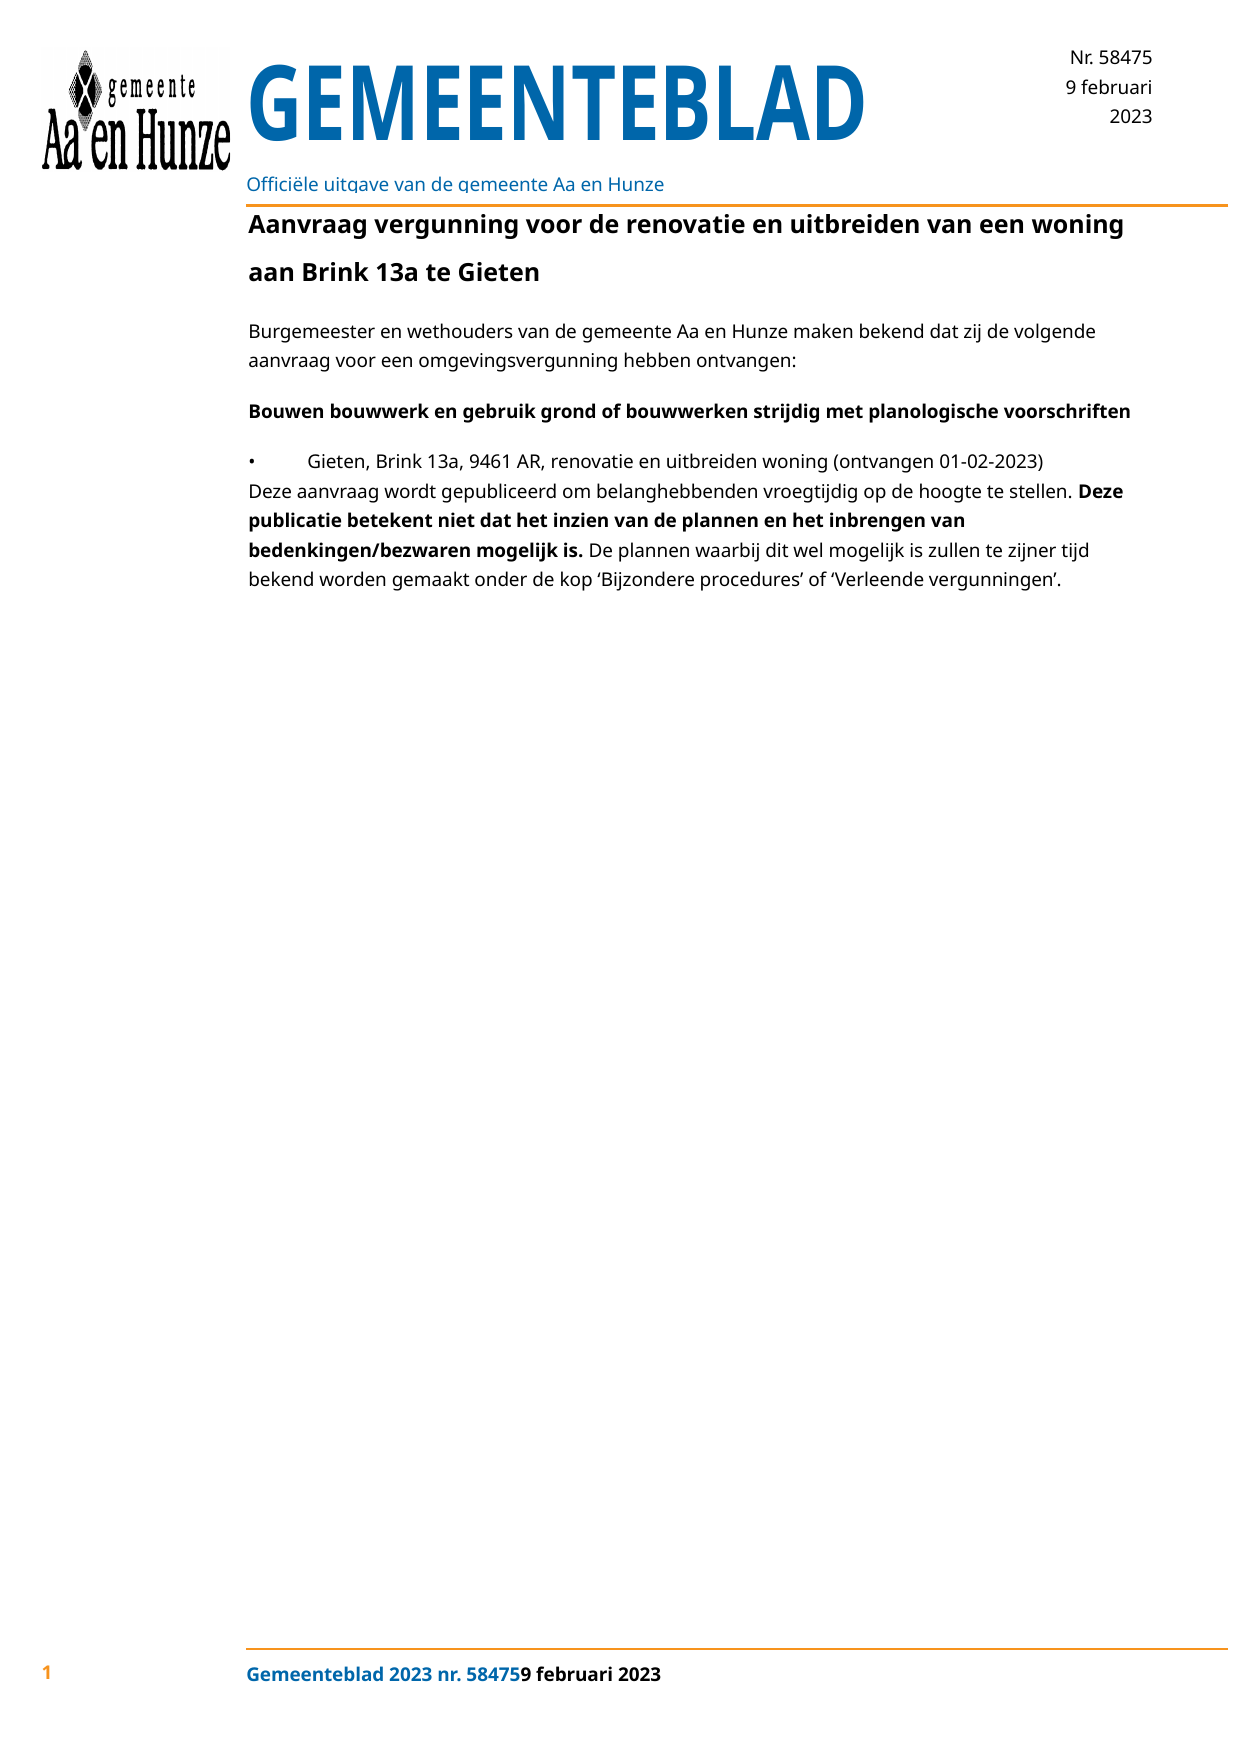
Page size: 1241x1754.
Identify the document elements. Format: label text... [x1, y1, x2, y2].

text Burgemeester en wethouders van de gemeente Aa en Hunze maken bekend dat zij de volgende aanvraag voor een omgevingsvergunning hebben ontvangen: [248, 318, 1152, 373]
text Bouwen bouwwerk en gebruik grond of bouwwerken strijdig met planologische voorschriften [248, 398, 1152, 424]
list Gieten, Brink 13a, 9461 AR, renovatie en uitbreiden woning (ontvangen 01-02-2023) [248, 448, 1152, 474]
picture [41, 47, 231, 172]
text Deze aanvraag wordt gepubliceerd om belanghebbenden vroegtijdig op de hoogte te stellen. Deze publicatie betekent niet dat het inzien van de plannen en het inbrengen van bedenkingen/bezwaren mogelijk is. De plannen waarbij dit wel mogelijk is zullen te zijner tijd bekend worden gemaakt onder de kop ‘Bijzondere procedures’ of ‘Verleende vergunningen’. [248, 478, 1152, 592]
text Aanvraag vergunning voor de renovatie en uitbreiden van een woning aan Brink 13a te Gieten [248, 207, 1152, 288]
